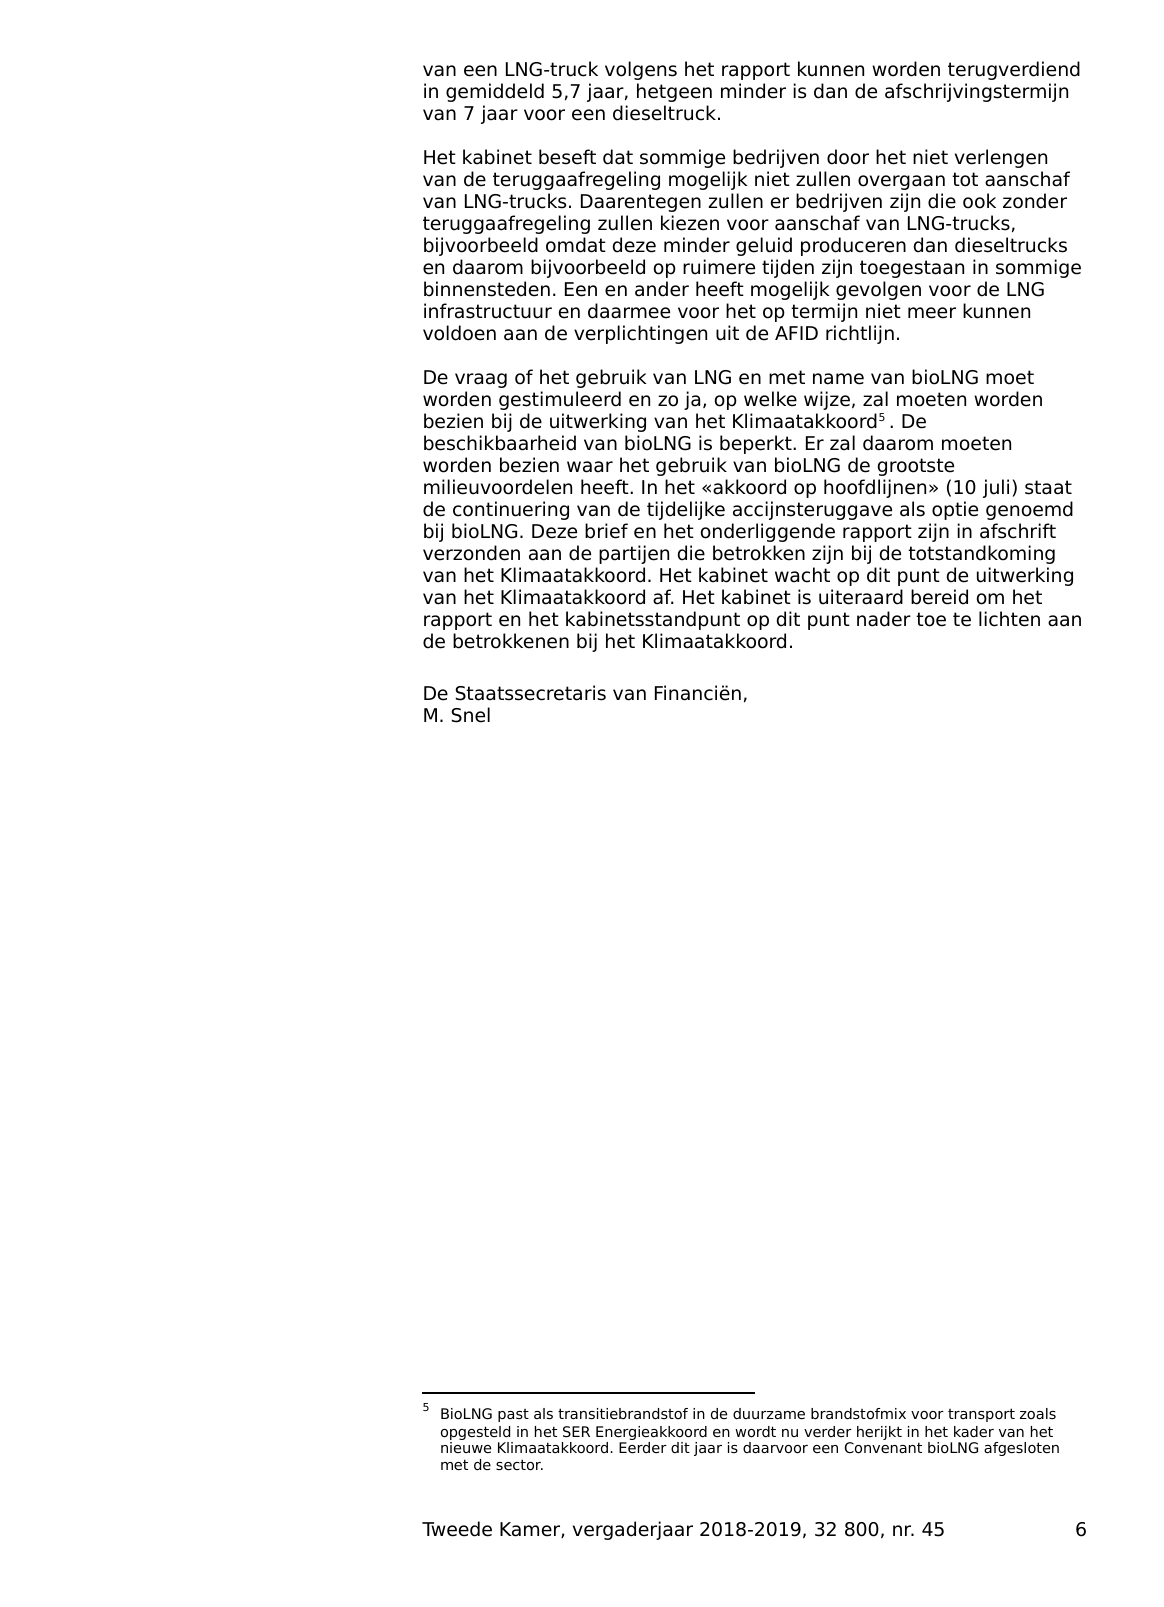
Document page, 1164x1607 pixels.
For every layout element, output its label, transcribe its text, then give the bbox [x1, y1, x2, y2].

text BioLNG past als transitiebrandstof in de duurzame brandstofmix voor transport zoals opgesteld in het SER Energieakkoord en wordt nu verder herijkt in het kader van het nieuwe Klimaatakkoord. Eerder dit jaar is daarvoor een Convenant bioLNG afgesloten met de sector. [422, 1402, 1087, 1474]
text De vraag of het gebruik van LNG en met name van bioLNG moet worden gestimuleerd en zo ja, op welke wijze, zal moeten worden bezien bij de uitwerking van het Klimaatakkoord. De beschikbaarheid van bioLNG is beperkt. Er zal daarom moeten worden bezien waar het gebruik van bioLNG de grootste milieuvoordelen heeft. In het «akkoord op hoofdlijnen» (10 juli) staat de continuering van de tijdelijke accijnsteruggave als optie genoemd bij bioLNG. Deze brief en het onderliggende rapport zijn in afschrift verzonden aan de partijen die betrokken zijn bij de totstandkoming van het Klimaatakkoord. Het kabinet wacht op dit punt de uitwerking van het Klimaatakkoord af. Het kabinet is uiteraard bereid om het rapport en het kabinetsstandpunt op dit punt nader toe te lichten aan de betrokkenen bij het Klimaatakkoord. [422, 367, 1087, 653]
text Het kabinet beseft dat sommige bedrijven door het niet verlengen van de teruggaafregeling mogelijk niet zullen overgaan tot aanschaf van LNG-trucks. Daarentegen zullen er bedrijven zijn die ook zonder teruggaafregeling zullen kiezen voor aanschaf van LNG-trucks, bijvoorbeeld omdat deze minder geluid produceren dan dieseltrucks en daarom bijvoorbeeld op ruimere tijden zijn toegestaan in sommige binnensteden. Een en ander heeft mogelijk gevolgen voor de LNG infrastructuur en daarmee voor het op termijn niet meer kunnen voldoen aan de verplichtingen uit de AFID richtlijn. [422, 147, 1087, 345]
text van een LNG-truck volgens het rapport kunnen worden terugverdiend in gemiddeld 5,7 jaar, hetgeen minder is dan de afschrijvingstermijn van 7 jaar voor een dieseltruck. [422, 59, 1087, 125]
text De Staatssecretaris van Financiën, M. Snel [422, 683, 1087, 727]
